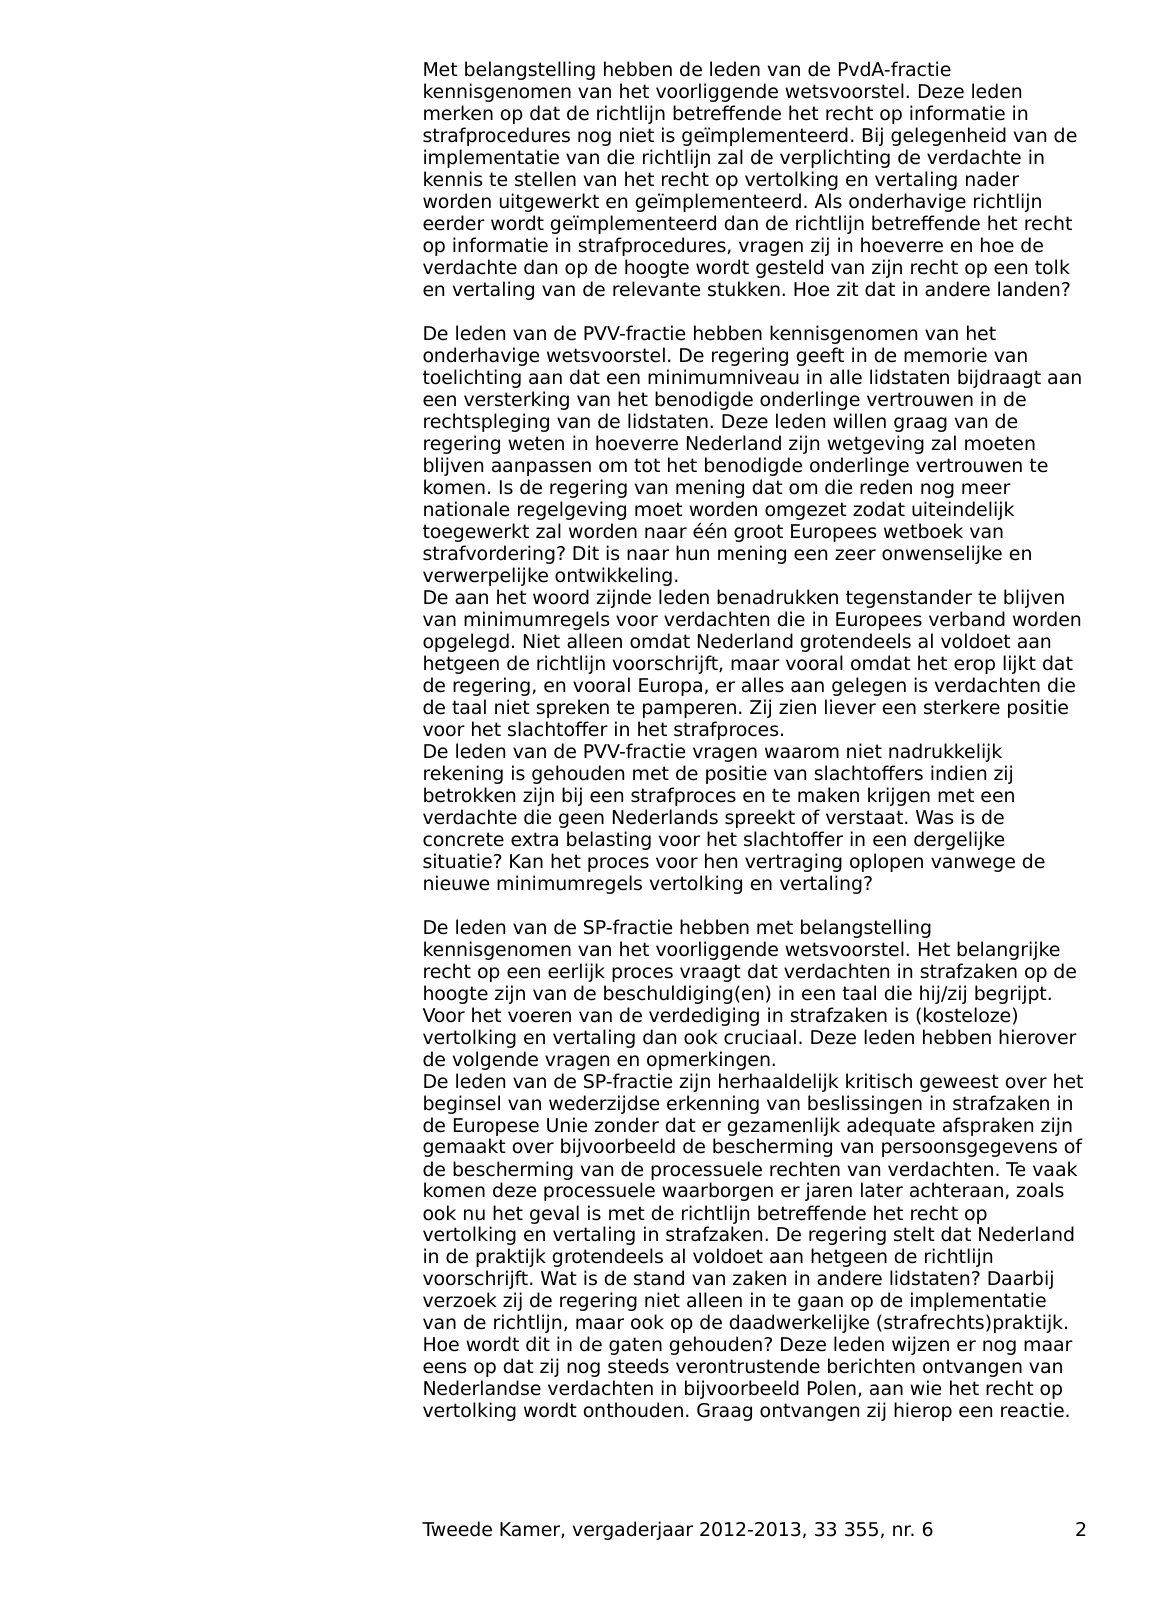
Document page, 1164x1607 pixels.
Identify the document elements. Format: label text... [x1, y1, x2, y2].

text De aan het woord zijnde leden benadrukken tegenstander te blijven van minimumregels voor verdachten die in Europees verband worden opgelegd. Niet alleen omdat Nederland grotendeels al voldoet aan hetgeen de richtlijn voorschrijft, maar vooral omdat het erop lijkt dat de regering, en vooral Europa, er alles aan gelegen is verdachten die de taal niet spreken te pamperen. Zij zien liever een sterkere positie voor het slachtoffer in het strafproces. [422, 587, 1087, 741]
text Met belangstelling hebben de leden van de PvdA-fractie kennisgenomen van het voorliggende wetsvoorstel. Deze leden merken op dat de richtlijn betreffende het recht op informatie in strafprocedures nog niet is geïmplementeerd. Bij gelegenheid van de implementatie van die richtlijn zal de verplichting de verdachte in kennis te stellen van het recht op vertolking en vertaling nader worden uitgewerkt en geïmplementeerd. Als onderhavige richtlijn eerder wordt geïmplementeerd dan de richtlijn betreffende het recht op informatie in strafprocedures, vragen zij in hoeverre en hoe de verdachte dan op de hoogte wordt gesteld van zijn recht op een tolk en vertaling van de relevante stukken. Hoe zit dat in andere landen? [422, 59, 1087, 301]
text De leden van de PVV-fractie hebben kennisgenomen van het onderhavige wetsvoorstel. De regering geeft in de memorie van toelichting aan dat een minimumniveau in alle lidstaten bijdraagt aan een versterking van het benodigde onderlinge vertrouwen in de rechtspleging van de lidstaten. Deze leden willen graag van de regering weten in hoeverre Nederland zijn wetgeving zal moeten blijven aanpassen om tot het benodigde onderlinge vertrouwen te komen. Is de regering van mening dat om die reden nog meer nationale regelgeving moet worden omgezet zodat uiteindelijk toegewerkt zal worden naar één groot Europees wetboek van strafvordering? Dit is naar hun mening een zeer onwenselijke en verwerpelijke ontwikkeling. [422, 323, 1087, 587]
text De leden van de SP-fractie hebben met belangstelling kennisgenomen van het voorliggende wetsvoorstel. Het belangrijke recht op een eerlijk proces vraagt dat verdachten in strafzaken op de hoogte zijn van de beschuldiging(en) in een taal die hij/zij begrijpt. Voor het voeren van de verdediging in strafzaken is (kosteloze) vertolking en vertaling dan ook cruciaal. Deze leden hebben hierover de volgende vragen en opmerkingen. [422, 917, 1087, 1071]
text De leden van de PVV-fractie vragen waarom niet nadrukkelijk rekening is gehouden met de positie van slachtoffers indien zij betrokken zijn bij een strafproces en te maken krijgen met een verdachte die geen Nederlands spreekt of verstaat. Was is de concrete extra belasting voor het slachtoffer in een dergelijke situatie? Kan het proces voor hen vertraging oplopen vanwege de nieuwe minimumregels vertolking en vertaling? [422, 741, 1087, 894]
text De leden van de SP-fractie zijn herhaaldelijk kritisch geweest over het beginsel van wederzijdse erkenning van beslissingen in strafzaken in de Europese Unie zonder dat er gezamenlijk adequate afspraken zijn gemaakt over bijvoorbeeld de bescherming van persoonsgegevens of de bescherming van de processuele rechten van verdachten. Te vaak komen deze processuele waarborgen er jaren later achteraan, zoals ook nu het geval is met de richtlijn betreffende het recht op vertolking en vertaling in strafzaken. De regering stelt dat Nederland in de praktijk grotendeels al voldoet aan hetgeen de richtlijn voorschrijft. Wat is de stand van zaken in andere lidstaten? Daarbij verzoek zij de regering niet alleen in te gaan op de implementatie van de richtlijn, maar ook op de daadwerkelijke (strafrechts)praktijk. Hoe wordt dit in de gaten gehouden? Deze leden wijzen er nog maar eens op dat zij nog steeds verontrustende berichten ontvangen van Nederlandse verdachten in bijvoorbeeld Polen, aan wie het recht op vertolking wordt onthouden. Graag ontvangen zij hierop een reactie. [422, 1071, 1087, 1422]
